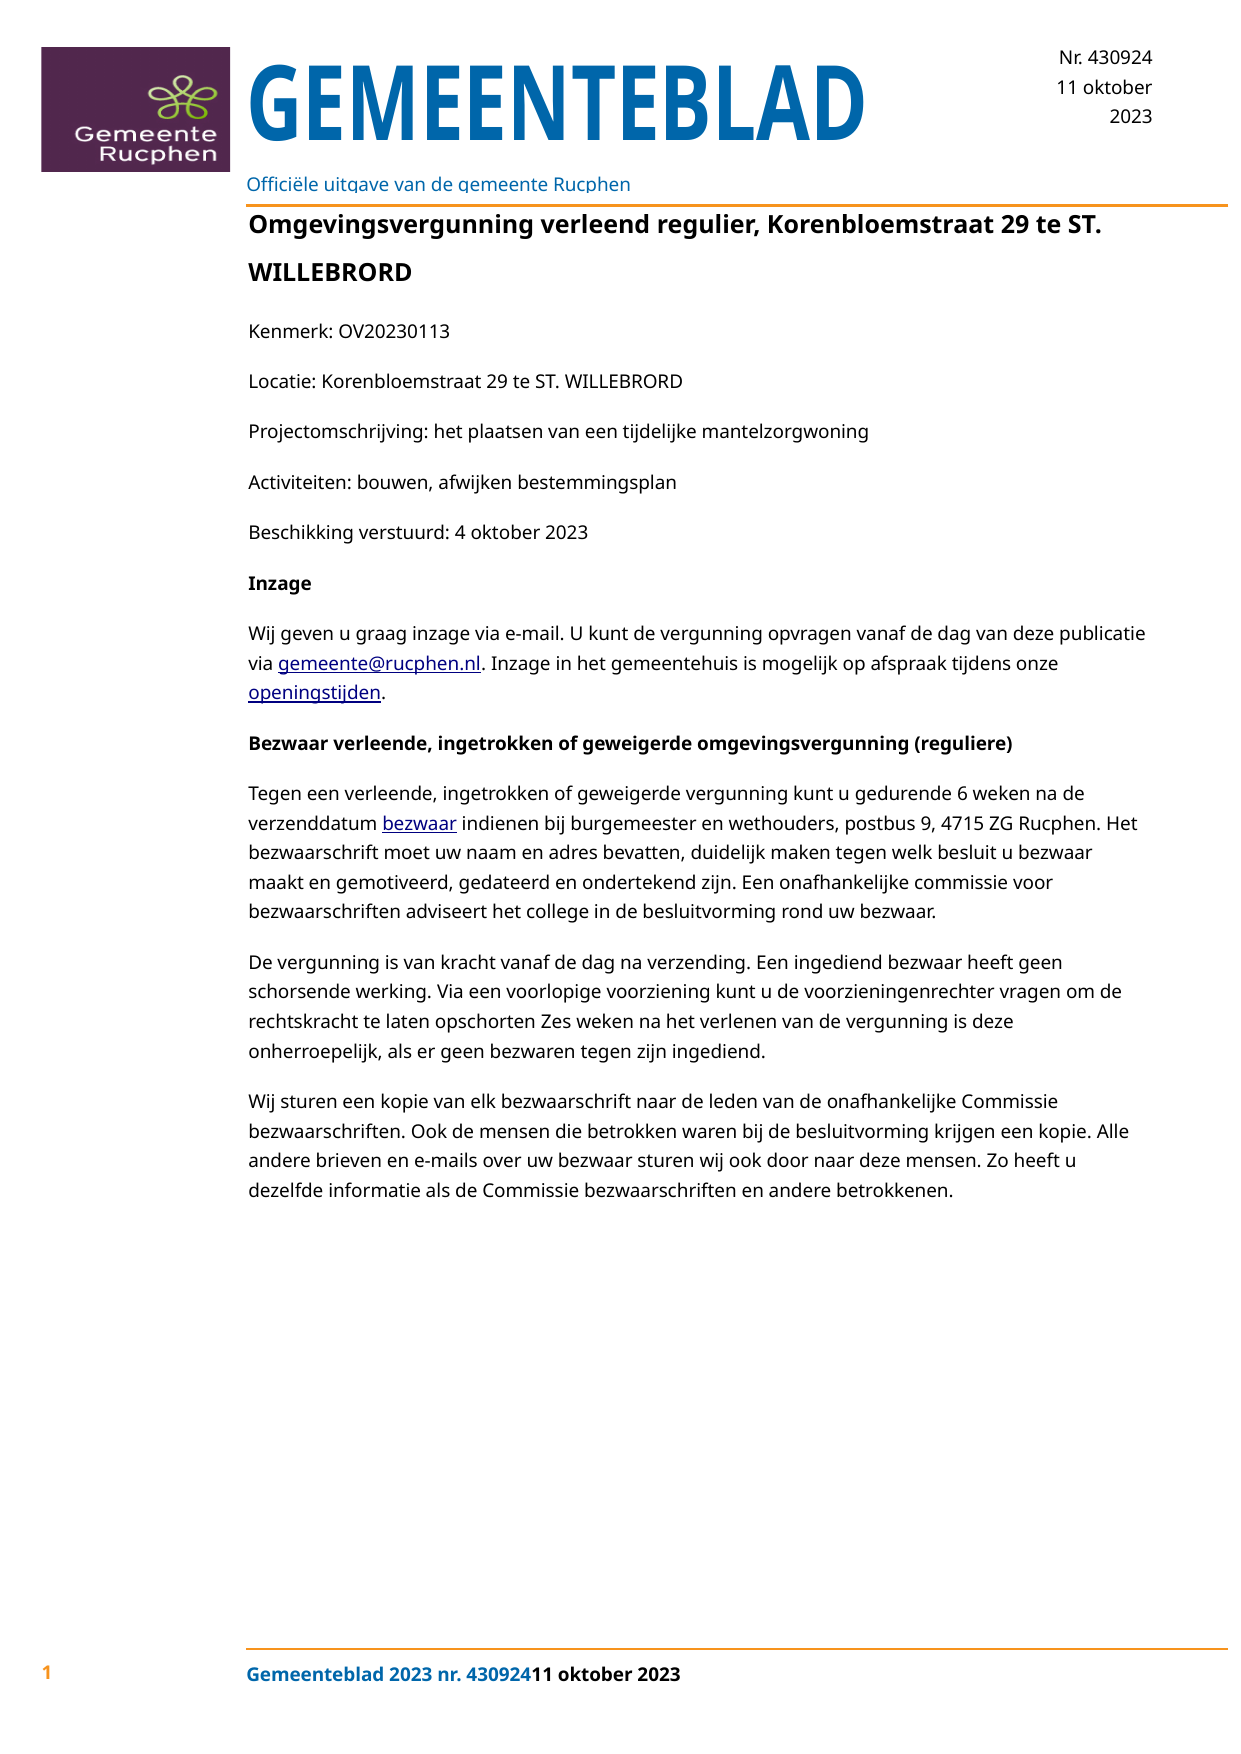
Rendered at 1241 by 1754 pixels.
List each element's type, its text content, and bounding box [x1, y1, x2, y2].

text Bezwaar verleende, ingetrokken of geweigerde omgevingsvergunning (reguliere) [248, 730, 1152, 756]
text Kenmerk: OV20230113 [248, 318, 1152, 344]
text Tegen een verleende, ingetrokken of geweigerde vergunning kunt u gedurende 6 weken na de verzenddatum bezwaar indienen bij burgemeester en wethouders, postbus 9, 4715 ZG Rucphen. Het bezwaarschrift moet uw naam en adres bevatten, duidelijk maken tegen welk besluit u bezwaar maakt en gemotiveerd, gedateerd en ondertekend zijn. Een onafhankelijke commissie voor bezwaarschriften adviseert het college in de besluitvorming rond uw bezwaar. [248, 780, 1152, 924]
text Wij sturen een kopie van elk bezwaarschrift naar de leden van de onafhankelijke Commissie bezwaarschriften. Ook de mensen die betrokken waren bij de besluitvorming krijgen een kopie. Alle andere brieven en e-mails over uw bezwaar sturen wij ook door naar deze mensen. Zo heeft u dezelfde informatie als de Commissie bezwaarschriften en andere betrokkenen. [248, 1088, 1152, 1203]
text Omgevingsvergunning verleend regulier, Korenbloemstraat 29 te ST. WILLEBRORD [248, 207, 1152, 288]
text Projectomschrijving: het plaatsen van een tijdelijke mantelzorgwoning [248, 419, 1152, 444]
text Activiteiten: bouwen, afwijken bestemmingsplan [248, 469, 1152, 495]
text Locatie: Korenbloemstraat 29 te ST. WILLEBRORD [248, 368, 1152, 394]
text Wij geven u graag inzage via e-mail. U kunt de vergunning opvragen vanaf de dag van deze publicatie via gemeente@rucphen.nl. Inzage in het gemeentehuis is mogelijk op afspraak tijdens onze openingstijden. [248, 620, 1152, 705]
text Beschikking verstuurd: 4 oktober 2023 [248, 519, 1152, 545]
text De vergunning is van kracht vanaf de dag na verzending. Een ingediend bezwaar heeft geen schorsende werking. Via een voorlopige voorziening kunt u de voorzieningenrechter vragen om de rechtskracht te laten opschorten Zes weken na het verlenen van de vergunning is deze onherroepelijk, als er geen bezwaren tegen zijn ingediend. [248, 949, 1152, 1064]
text Inzage [248, 570, 1152, 596]
picture [41, 47, 231, 172]
